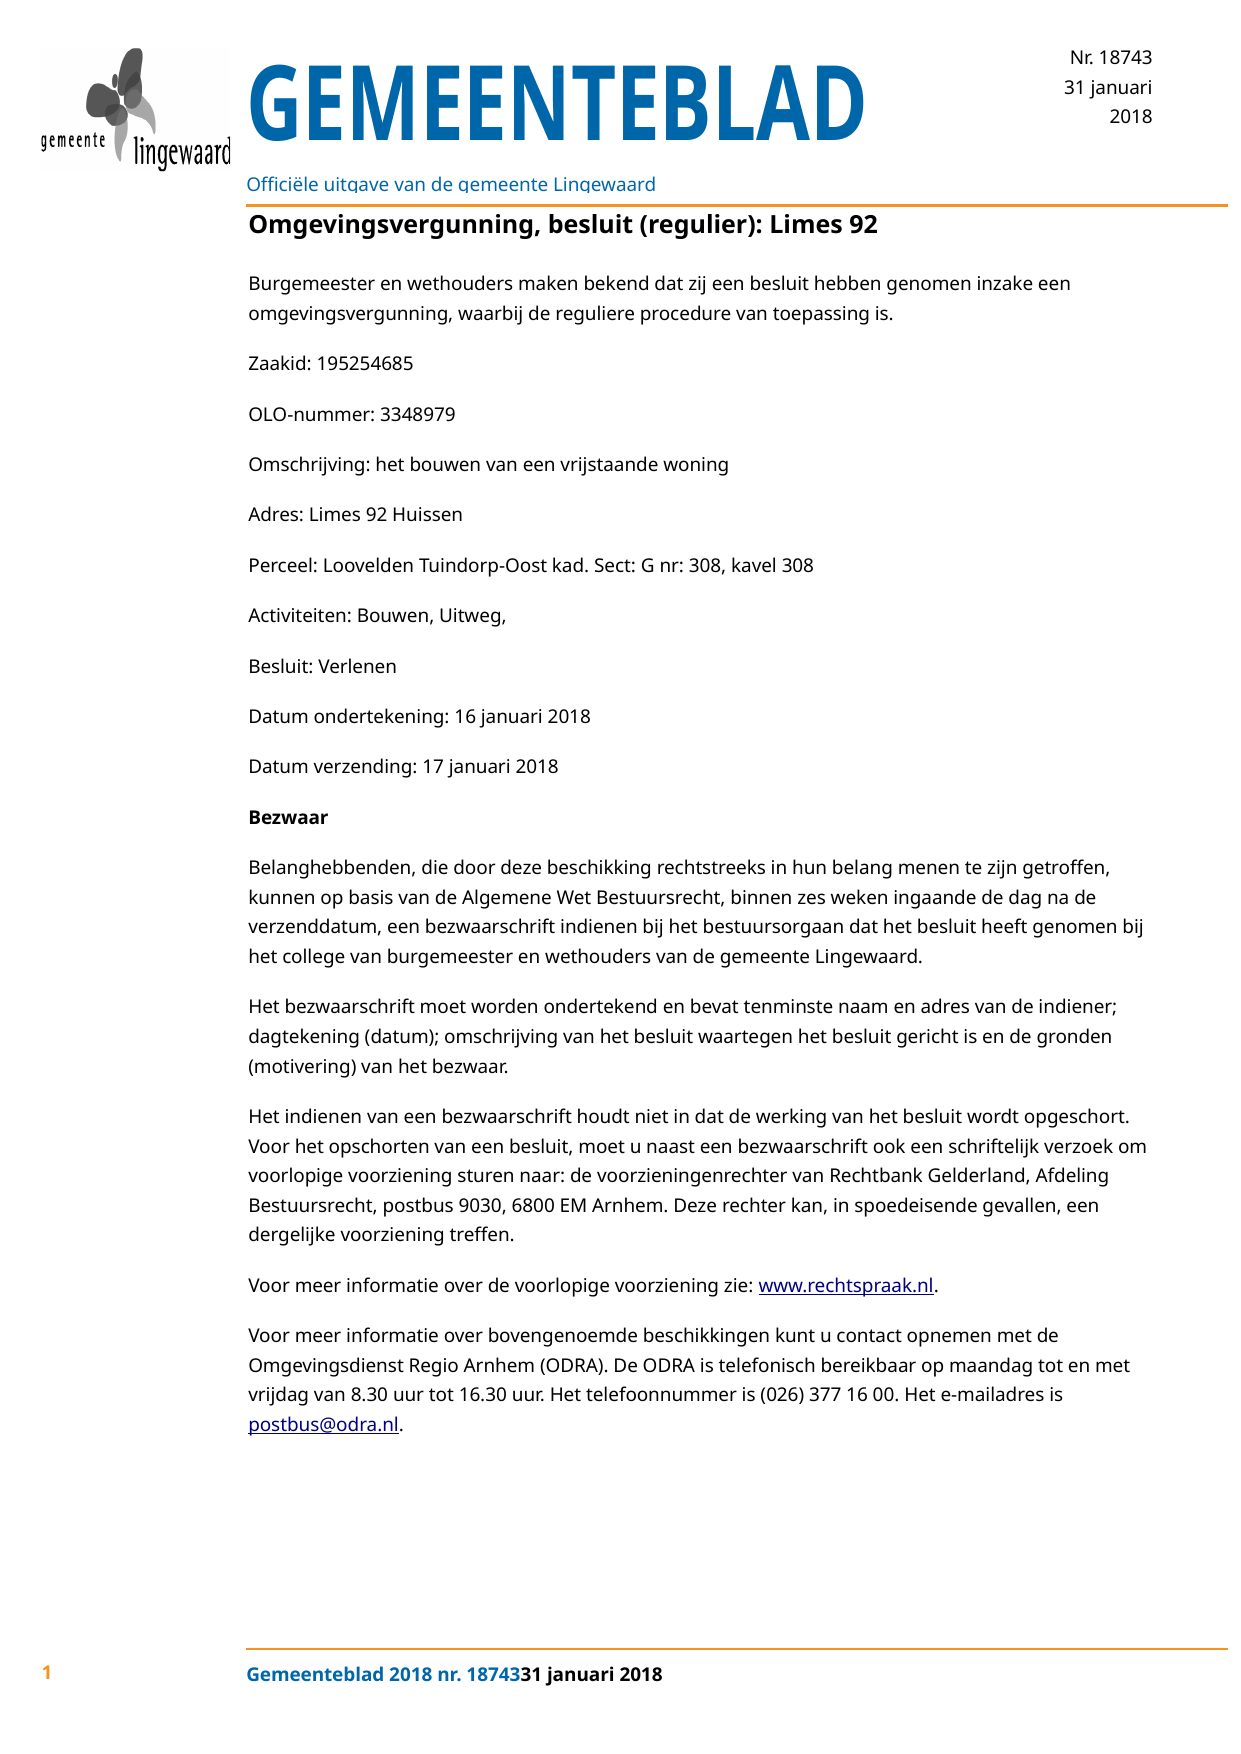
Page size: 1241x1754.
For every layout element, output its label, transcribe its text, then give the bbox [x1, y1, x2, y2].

text Zaakid: 195254685 [248, 350, 1152, 376]
text Adres: Limes 92 Huissen [248, 502, 1152, 527]
text Besluit: Verlenen [248, 653, 1152, 678]
text Burgemeester en wethouders maken bekend dat zij een besluit hebben genomen inzake een omgevingsvergunning, waarbij de reguliere procedure van toepassing is. [248, 270, 1152, 326]
text Bezwaar [248, 804, 1152, 830]
text Voor meer informatie over bovengenoemde beschikkingen kunt u contact opnemen met de Omgevingsdienst Regio Arnhem (ODRA). De ODRA is telefonisch bereikbaar op maandag tot en met vrijdag van 8.30 uur tot 16.30 uur. Het telefoonnummer is (026) 377 16 00. Het e-mailadres is postbus@odra.nl. [248, 1322, 1152, 1437]
text Voor meer informatie over de voorlopige voorziening zie: www.rechtspraak.nl. [248, 1272, 1152, 1298]
text Datum verzending: 17 januari 2018 [248, 754, 1152, 779]
text Belanghebbenden, die door deze beschikking rechtstreeks in hun belang menen te zijn getroffen, kunnen op basis van de Algemene Wet Bestuursrecht, binnen zes weken ingaande de dag na de verzenddatum, een bezwaarschrift indienen bij het bestuursorgaan dat het besluit heeft genomen bij het college van burgemeester en wethouders van de gemeente Lingewaard. [248, 854, 1152, 969]
text Datum ondertekening: 16 januari 2018 [248, 703, 1152, 729]
text Perceel: Loovelden Tuindorp-Oost kad. Sect: G nr: 308, kavel 308 [248, 552, 1152, 578]
text Het indienen van een bezwaarschrift houdt niet in dat de werking van het besluit wordt opgeschort. Voor het opschorten van een besluit, moet u naast een bezwaarschrift ook een schriftelijk verzoek om voorlopige voorziening sturen naar: de voorzieningenrechter van Rechtbank Gelderland, Afdeling Bestuursrecht, postbus 9030, 6800 EM Arnhem. Deze rechter kan, in spoedeisende gevallen, een dergelijke voorziening treffen. [248, 1103, 1152, 1247]
text Omgevingsvergunning, besluit (regulier): Limes 92 [248, 207, 1152, 241]
picture [41, 47, 231, 172]
text Het bezwaarschrift moet worden ondertekend en bevat tenminste naam en adres van de indiener; dagtekening (datum); omschrijving van het besluit waartegen het besluit gericht is en de gronden (motivering) van het bezwaar. [248, 994, 1152, 1078]
text Omschrijving: het bouwen van een vrijstaande woning [248, 451, 1152, 477]
text Activiteiten: Bouwen, Uitweg, [248, 602, 1152, 628]
text OLO-nummer: 3348979 [248, 401, 1152, 426]
